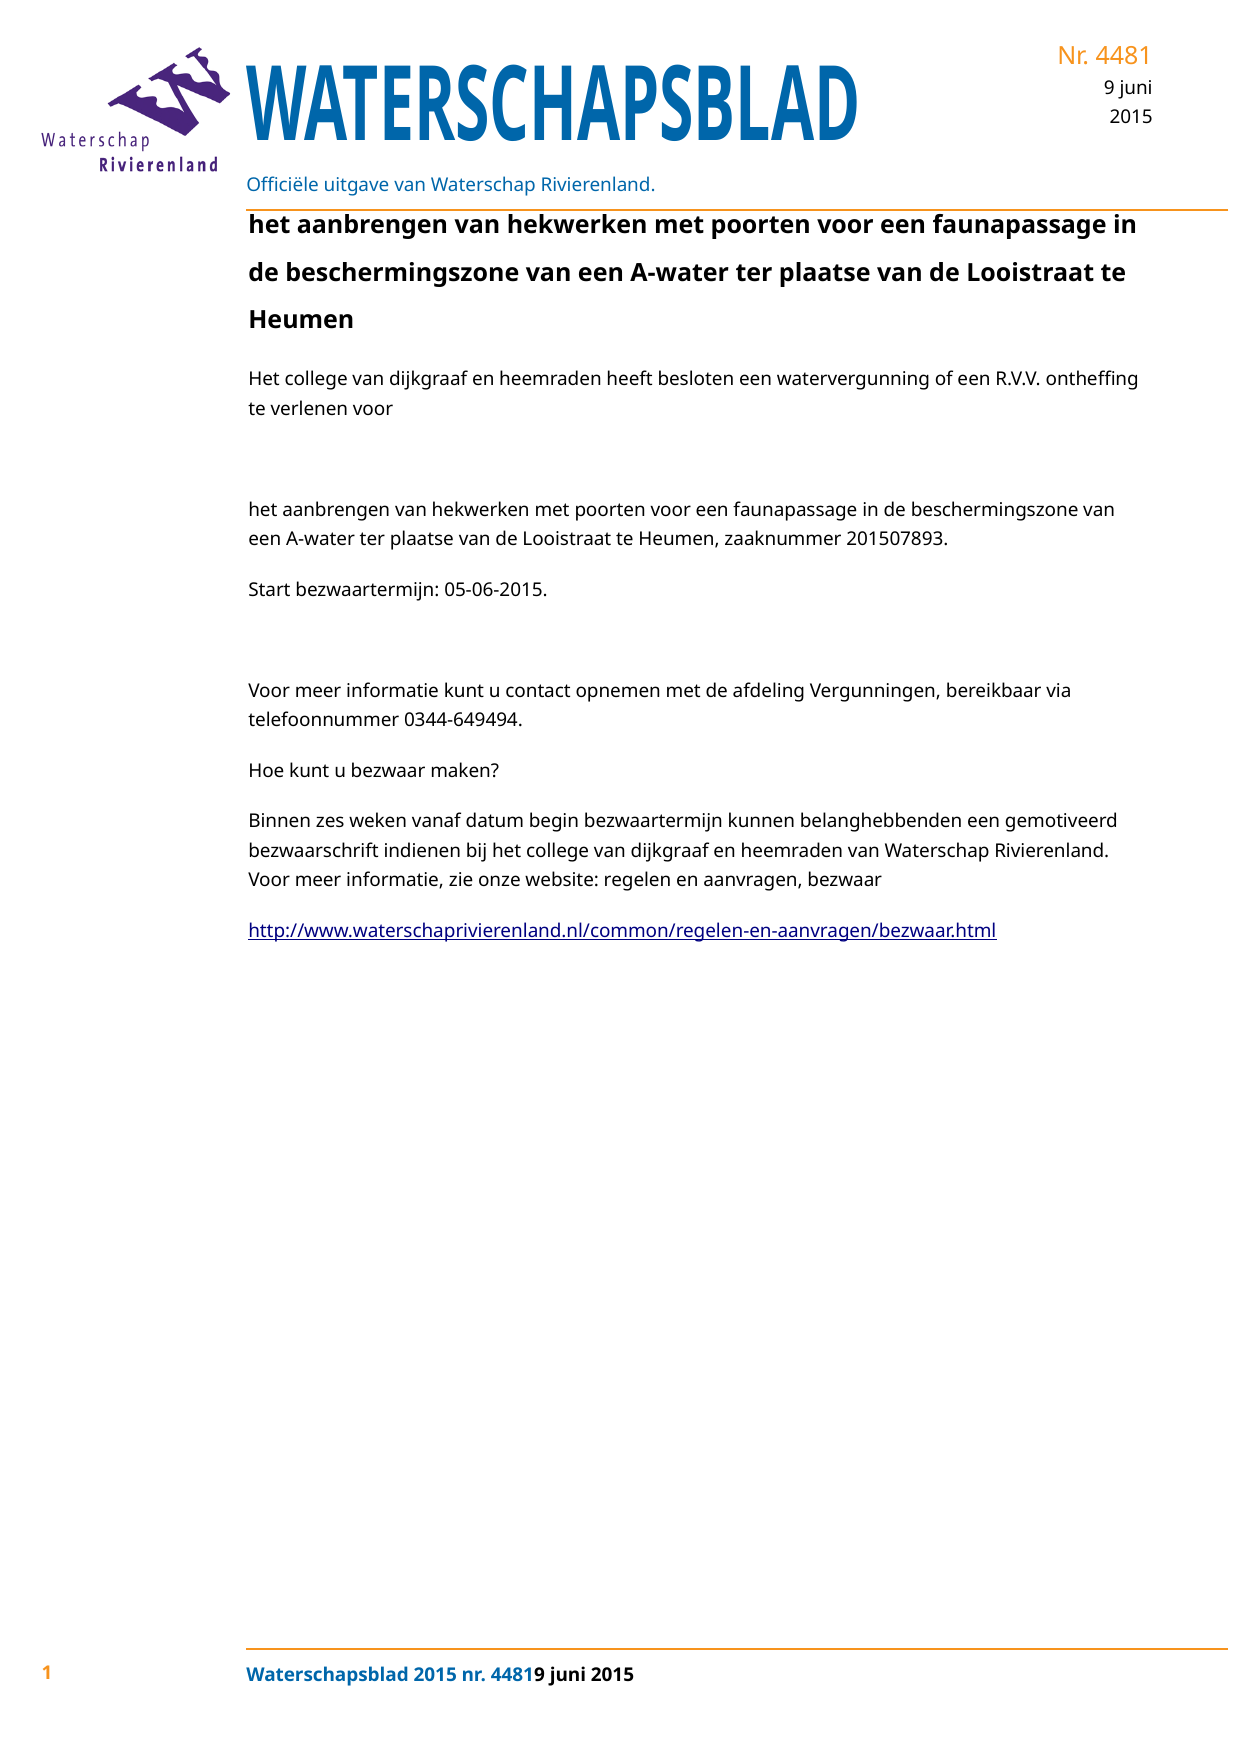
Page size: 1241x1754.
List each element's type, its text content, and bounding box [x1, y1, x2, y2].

text Het college van dijkgraaf en heemraden heeft besloten een watervergunning of een R.V.V. ontheffing te verlenen voor [248, 366, 1152, 421]
text http://www.waterschaprivierenland.nl/common/regelen-en-aanvragen/bezwaar.html [248, 917, 1152, 942]
text het aanbrengen van hekwerken met poorten voor een faunapassage in de beschermingszone van een A-water ter plaatse van de Looistraat te Heumen [248, 211, 1152, 336]
text Binnen zes weken vanaf datum begin bezwaartermijn kunnen belanghebbenden een gemotiveerd bezwaarschrift indienen bij het college van dijkgraaf en heemraden van Waterschap Rivierenland. Voor meer informatie, zie onze website: regelen en aanvragen, bezwaar [248, 807, 1152, 892]
text het aanbrengen van hekwerken met poorten voor een faunapassage in de beschermingszone van een A-water ter plaatse van de Looistraat te Heumen, zaaknummer 201507893. [248, 496, 1152, 551]
text Hoe kunt u bezwaar maken? [248, 757, 1152, 782]
text Start bezwaartermijn: 05-06-2015. [248, 576, 1152, 602]
picture [41, 47, 231, 172]
text Voor meer informatie kunt u contact opnemen met de afdeling Vergunningen, bereikbaar via telefoonnummer 0344-649494. [248, 677, 1152, 732]
